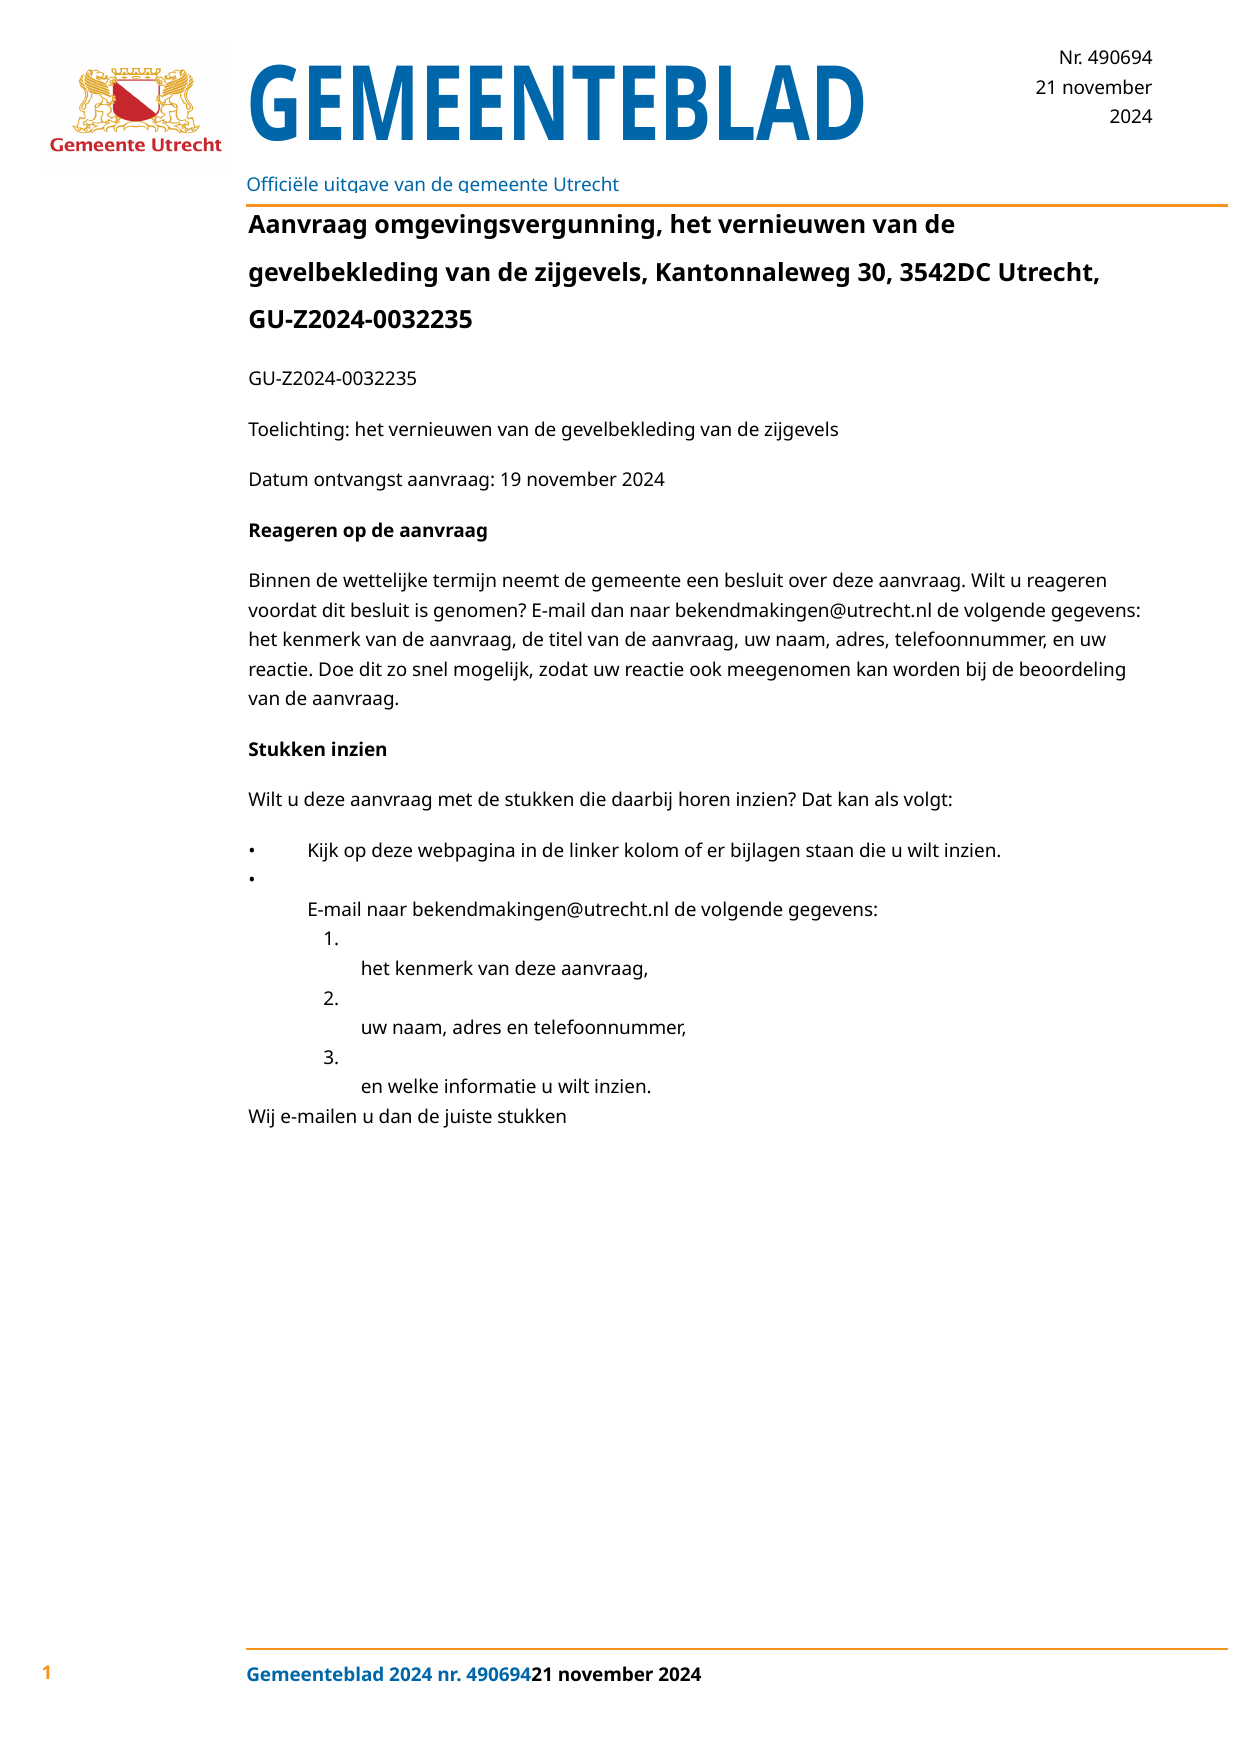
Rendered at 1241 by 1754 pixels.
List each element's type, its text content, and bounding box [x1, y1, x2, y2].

text Wilt u deze aanvraag met de stukken die daarbij horen inzien? Dat kan als volgt: [248, 786, 1152, 812]
text Datum ontvangst aanvraag: 19 november 2024 [248, 466, 1152, 492]
text Reageren op de aanvraag [248, 517, 1152, 542]
text Aanvraag omgevingsvergunning, het vernieuwen van de gevelbekleding van de zijgevels, Kantonnaleweg 30, 3542DC Utrecht, GU-Z2024-0032235 [248, 207, 1152, 336]
text Stukken inzien [248, 736, 1152, 762]
text GU-Z2024-0032235 [248, 366, 1152, 391]
text Toelichting: het vernieuwen van de gevelbekleding van de zijgevels [248, 416, 1152, 442]
list Kijk op deze webpagina in de linker kolom of er bijlagen staan die u wilt inzien. [248, 837, 1152, 862]
text Wij e-mailen u dan de juiste stukken [248, 1103, 1152, 1129]
list en welke informatie u wilt inzien. [323, 1073, 1152, 1099]
list E-mail naar bekendmakingen@utrecht.nl de volgende gegevens: [248, 896, 1152, 922]
picture [41, 47, 231, 172]
list uw naam, adres en telefoonnummer, [323, 1014, 1152, 1040]
list het kenmerk van deze aanvraag, [323, 955, 1152, 981]
text Binnen de wettelijke termijn neemt de gemeente een besluit over deze aanvraag. Wilt u reageren voordat dit besluit is genomen? E-mail dan naar bekendmakingen@utrecht.nl de volgende gegevens: het kenmerk van de aanvraag, de titel van de aanvraag, uw naam, adres, telefoonnummer, en uw reactie. Doe dit zo snel mogelijk, zodat uw reactie ook meegenomen kan worden bij de beoordeling van de aanvraag. [248, 567, 1152, 711]
